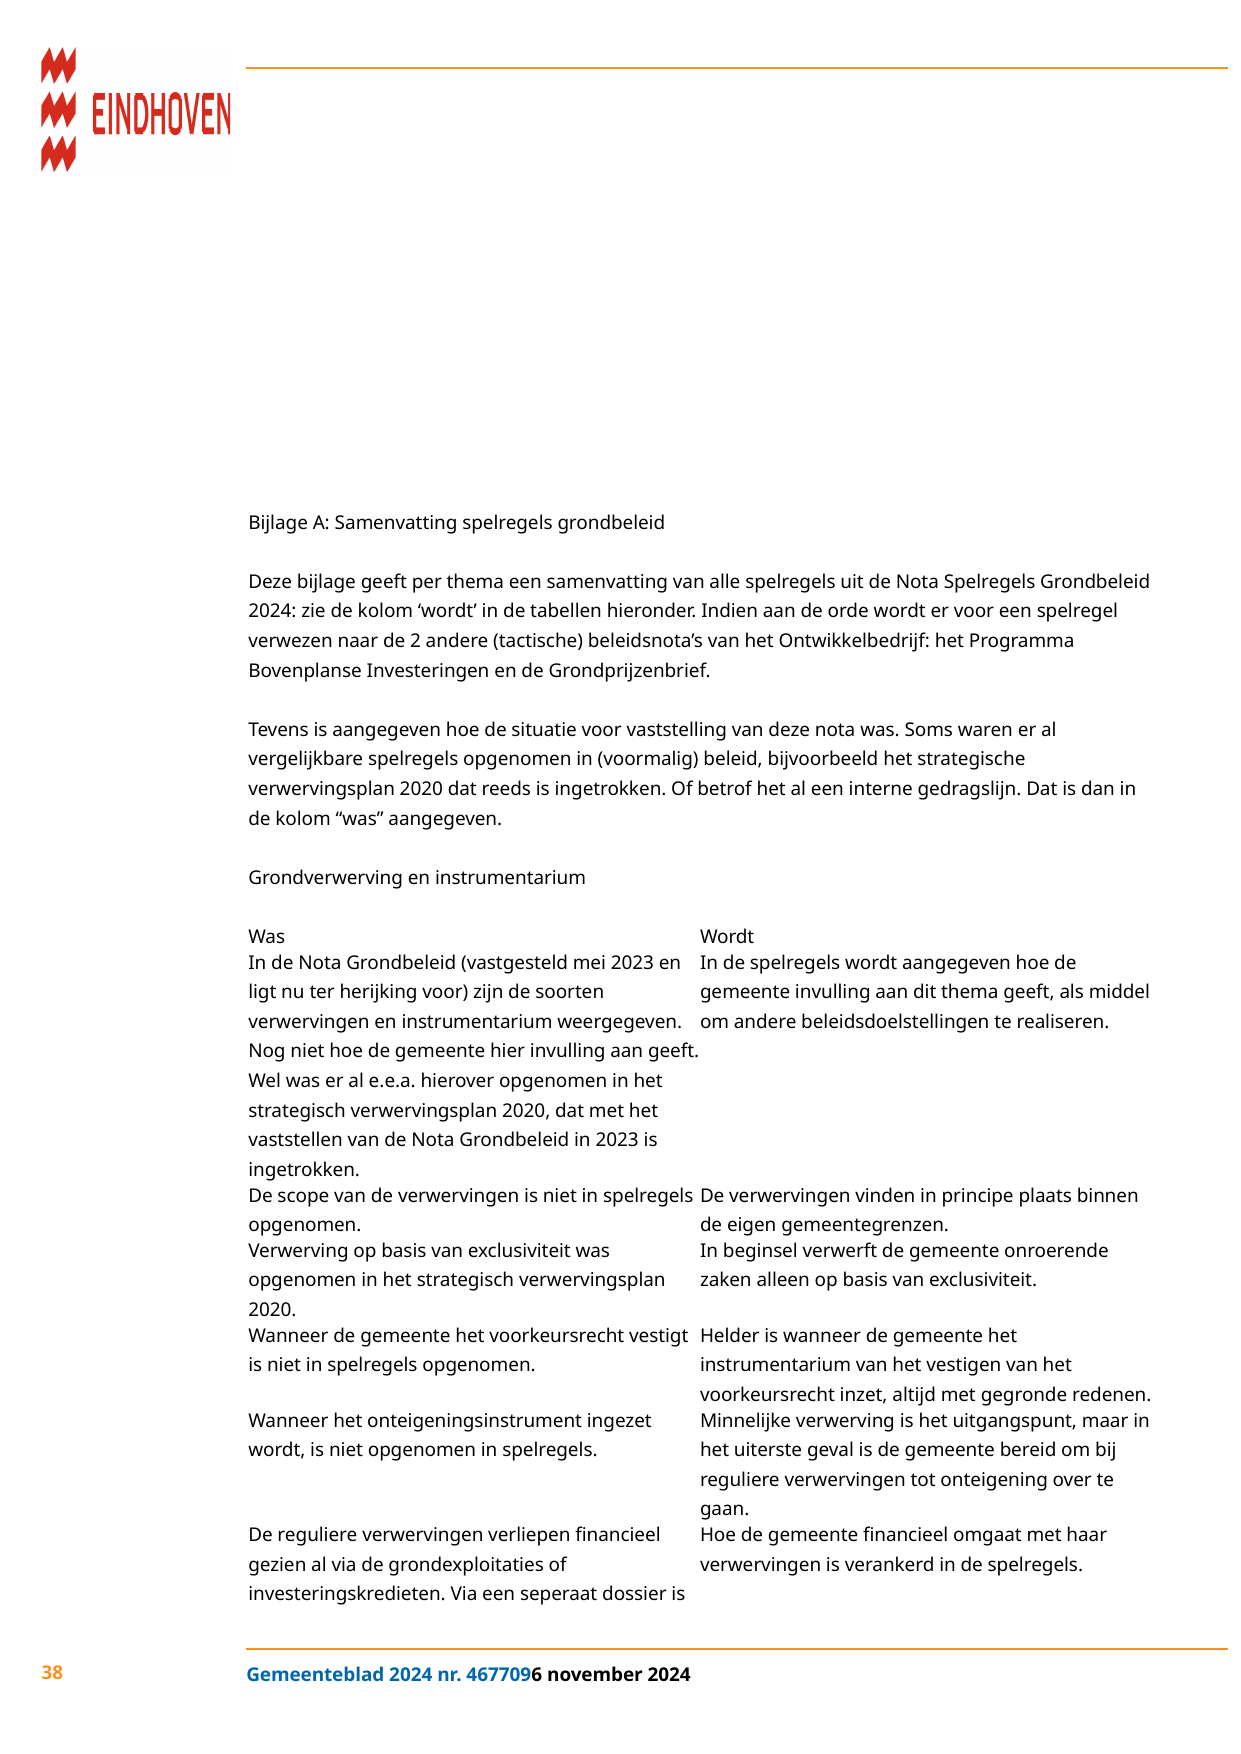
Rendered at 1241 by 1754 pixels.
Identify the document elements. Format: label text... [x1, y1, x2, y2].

table_cell Verwerving op basis van exclusiviteit was opgenomen in het strategisch verwervingsplan 2020. [248, 1237, 700, 1322]
picture [41, 47, 231, 172]
table_cell Wanneer de gemeente het voorkeursrecht vestigt is niet in spelregels opgenomen. [248, 1322, 700, 1407]
table_cell In de spelregels wordt aangegeven hoe de gemeente invulling aan dit thema geeft, als middel om andere beleidsdoelstellingen te realiseren. [700, 949, 1152, 1182]
table_cell In de Nota Grondbeleid (vastgesteld mei 2023 en ligt nu ter herijking voor) zijn de soorten verwervingen en instrumentarium weergegeven. Nog niet hoe de gemeente hier invulling aan geeft. Wel was er al e.e.a. hierover opgenomen in het strategisch verwervingsplan 2020, dat met het vaststellen van de Nota Grondbeleid in 2023 is ingetrokken. [248, 949, 700, 1182]
table_header Wordt [700, 923, 1152, 949]
table_cell In beginsel verwerft de gemeente onroerende zaken alleen op basis van exclusiviteit. [700, 1237, 1152, 1322]
text Grondverwerving en instrumentarium [248, 864, 1152, 890]
table_cell De verwervingen vinden in principe plaats binnen de eigen gemeentegrenzen. [700, 1182, 1152, 1237]
table_cell Hoe de gemeente financieel omgaat met haar verwervingen is verankerd in de spelregels. [700, 1521, 1152, 1606]
text Tevens is aangegeven hoe de situatie voor vaststelling van deze nota was. Soms waren er al vergelijkbare spelregels opgenomen in (voormalig) beleid, bijvoorbeeld het strategische verwervingsplan 2020 dat reeds is ingetrokken. Of betrof het al een interne gedragslijn. Dat is dan in de kolom “was” aangegeven. [248, 716, 1152, 831]
table_cell De scope van de verwervingen is niet in spelregels opgenomen. [248, 1182, 700, 1237]
text Deze bijlage geeft per thema een samenvatting van alle spelregels uit de Nota Spelregels Grondbeleid 2024: zie de kolom ‘wordt’ in de tabellen hieronder. Indien aan de orde wordt er voor een spelregel verwezen naar de 2 andere (tactische) beleidsnota’s van het Ontwikkelbedrijf: het Programma Bovenplanse Investeringen en de Grondprijzenbrief. [248, 568, 1152, 683]
table_cell Minnelijke verwerving is het uitgangspunt, maar in het uiterste geval is de gemeente bereid om bij reguliere verwervingen tot onteigening over te gaan. [700, 1407, 1152, 1521]
table_header Was [248, 923, 700, 949]
table_cell Helder is wanneer de gemeente het instrumentarium van het vestigen van het voorkeursrecht inzet, altijd met gegronde redenen. [700, 1322, 1152, 1407]
table_cell Wanneer het onteigeningsinstrument ingezet wordt, is niet opgenomen in spelregels. [248, 1407, 700, 1521]
table_cell De reguliere verwervingen verliepen financieel gezien al via de grondexploitaties of investeringskredieten. Via een seperaat dossier is [248, 1521, 700, 1606]
text Bijlage A: Samenvatting spelregels grondbeleid [248, 509, 1152, 535]
